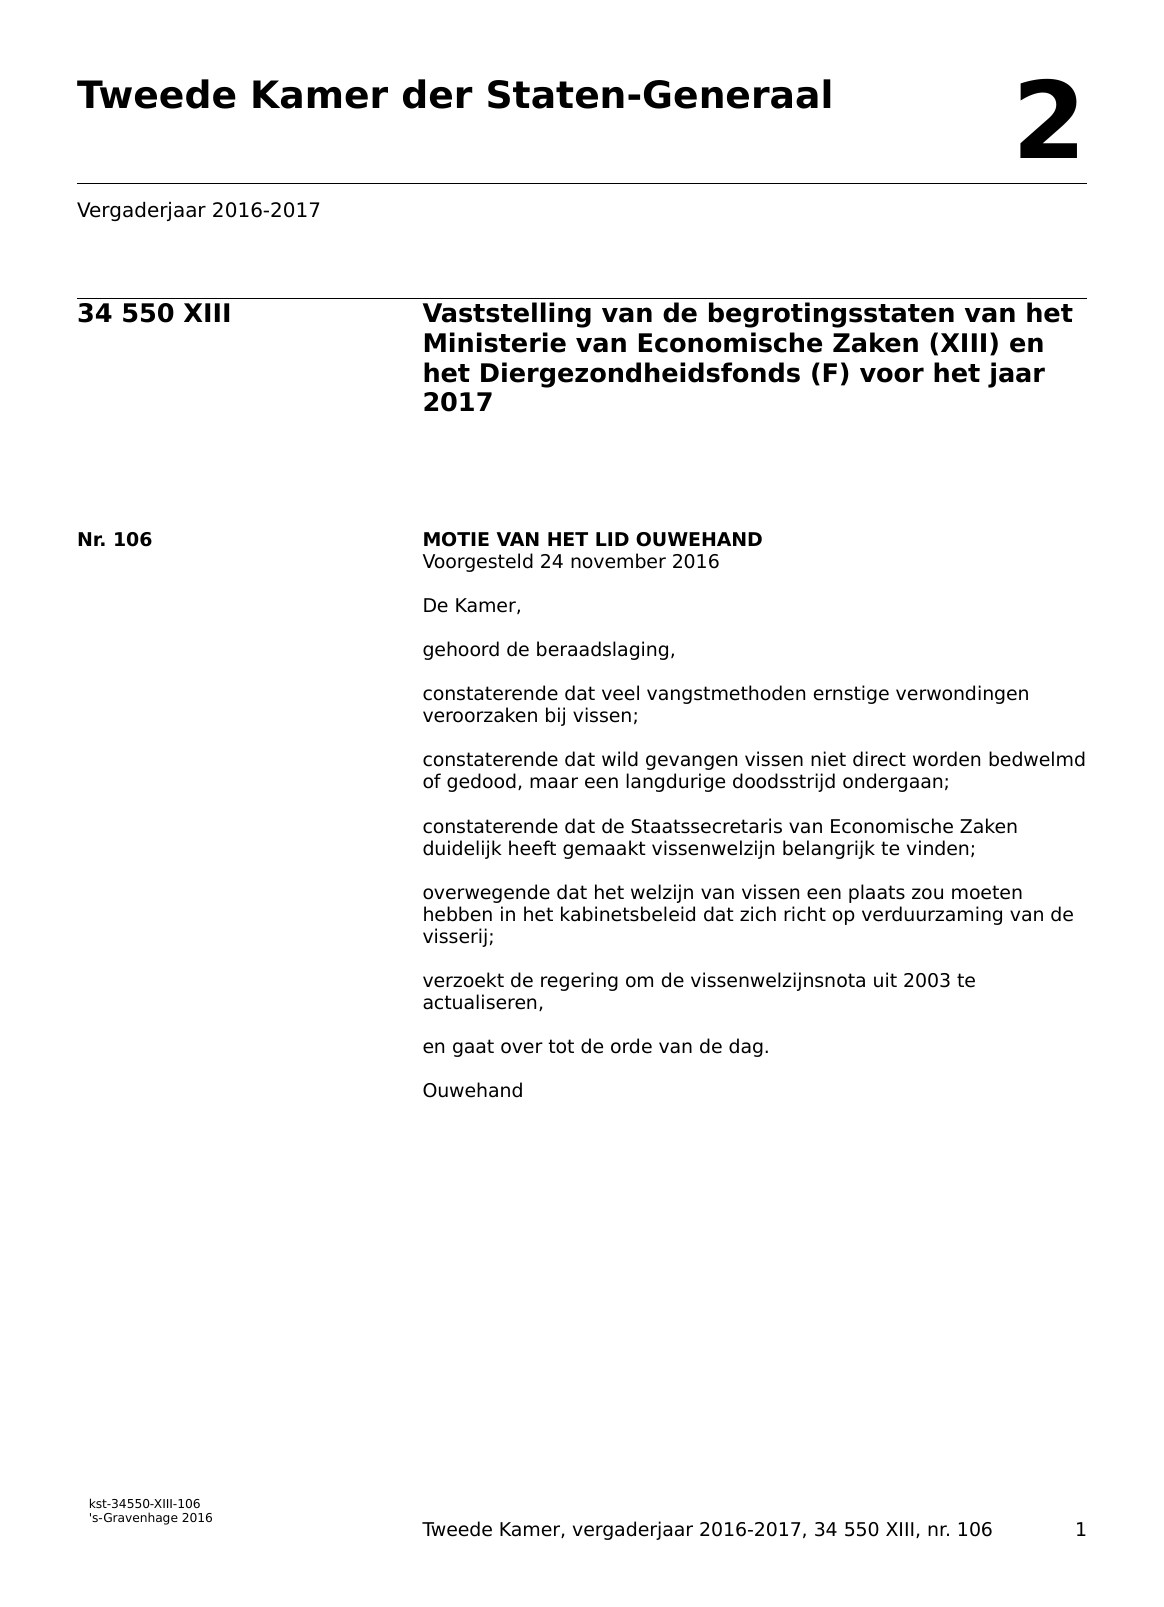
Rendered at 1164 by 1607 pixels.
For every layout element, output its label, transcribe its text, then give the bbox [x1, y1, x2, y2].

text constaterende dat wild gevangen vissen niet direct worden bedwelmd of gedood, maar een langdurige doodsstrijd ondergaan; [422, 749, 1087, 793]
text overwegende dat het welzijn van vissen een plaats zou moeten hebben in het kabinetsbeleid dat zich richt op verduurzaming van de visserij; [422, 882, 1087, 948]
text gehoord de beraadslaging, [422, 639, 1087, 661]
table_header Tweede Kamer der Staten-Generaal [77, 59, 886, 183]
text constaterende dat de Staatssecretaris van Economische Zaken duidelijk heeft gemaakt vissenwelzijn belangrijk te vinden; [422, 816, 1087, 859]
table_cell Vergaderjaar 2016-2017 [77, 184, 1087, 298]
text kst-34550-XIII-106 [88, 1497, 323, 1511]
text constaterende dat veel vangstmethoden ernstige verwondingen veroorzaken bij vissen; [422, 683, 1087, 727]
text 's-Gravenhage 2016 [88, 1511, 323, 1525]
text en gaat over tot de orde van de dag. [422, 1036, 1087, 1058]
text Ouwehand [422, 1080, 1087, 1102]
table_header 2 [886, 59, 1087, 183]
subtitle 34 550 XIII Vaststelling van de begrotingsstaten van het Ministerie van Economische Zaken (XIII) en het Diergezondheidsfonds (F) voor het jaar 2017 [77, 299, 1087, 418]
text verzoekt de regering om de vissenwelzijnsnota uit 2003 te actualiseren, [422, 970, 1087, 1014]
text Voorgesteld 24 november 2016 [422, 551, 1087, 573]
text De Kamer, [422, 595, 1087, 617]
subtitle Nr. 106 MOTIE VAN HET LID OUWEHAND [77, 529, 1087, 551]
